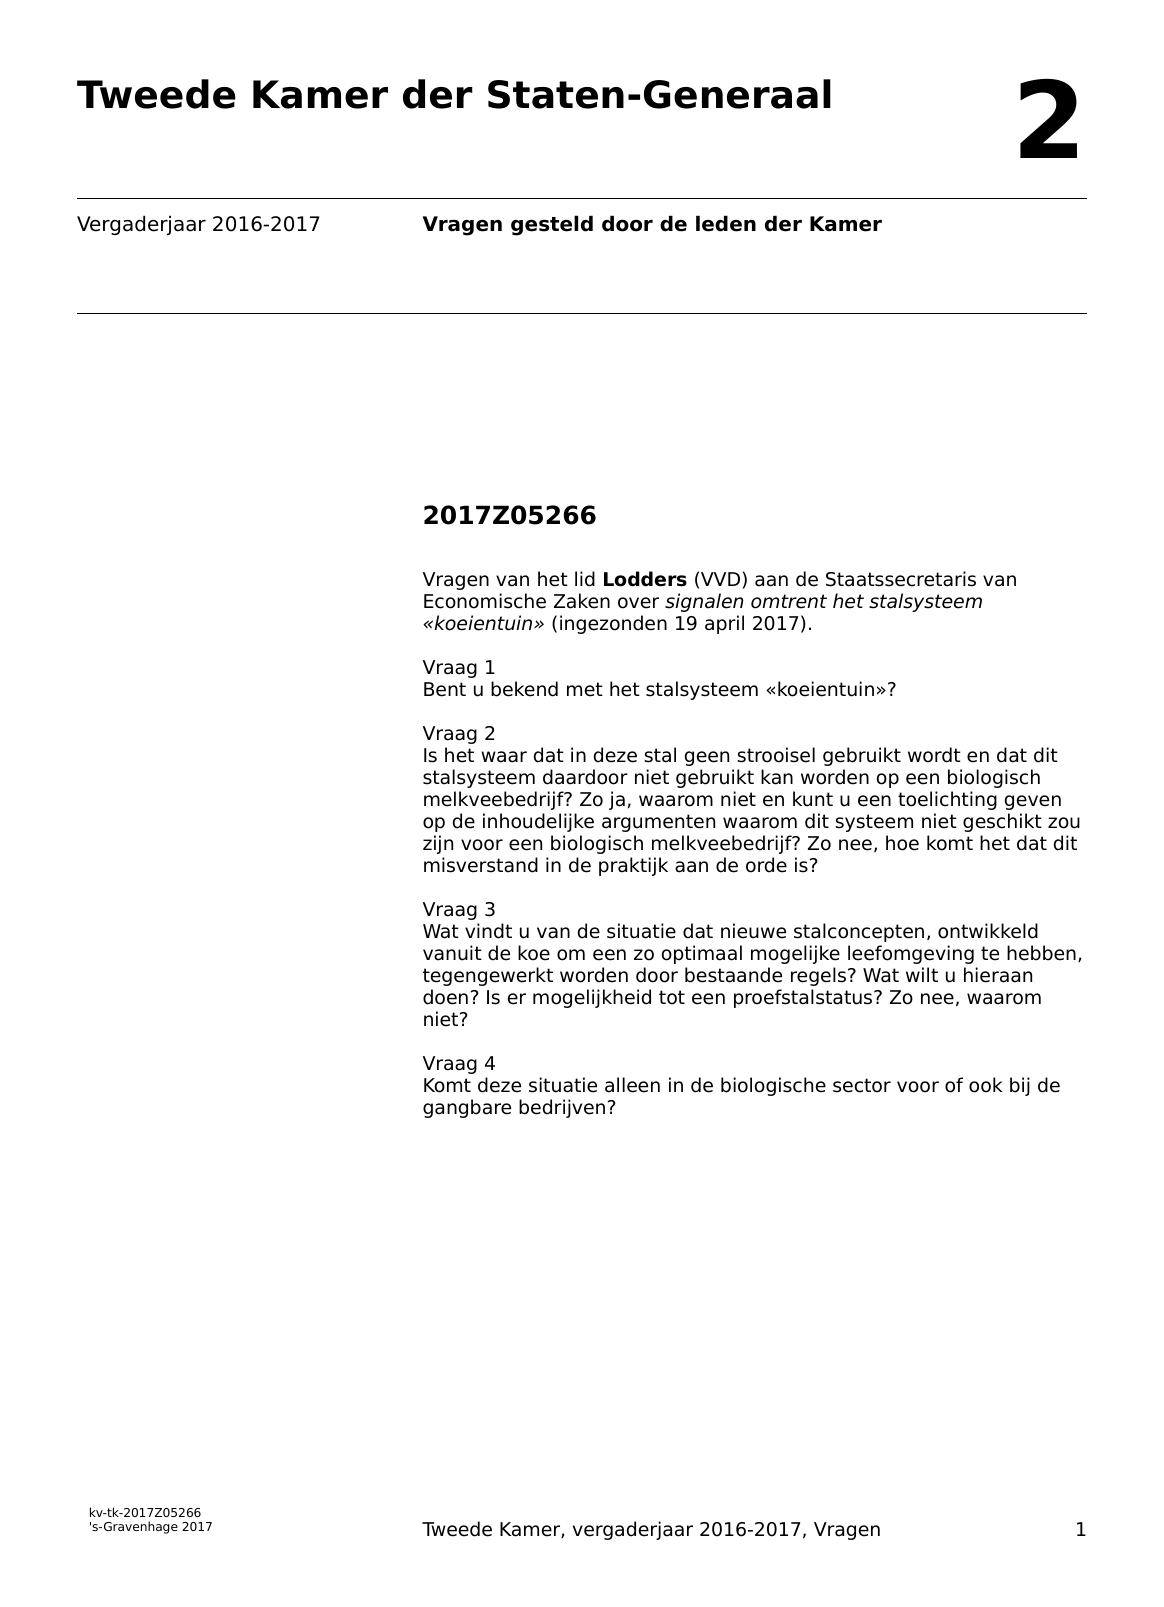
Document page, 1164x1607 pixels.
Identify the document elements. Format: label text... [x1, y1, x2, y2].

text Vraag 2 [422, 723, 1087, 745]
text Komt deze situatie alleen in de biologische sector voor of ook bij de gangbare bedrijven? [422, 1075, 1087, 1119]
text Vraag 1 [422, 657, 1087, 679]
text Vragen van het lid Lodders (VVD) aan de Staatssecretaris van Economische Zaken over signalen omtrent het stalsysteem «koeientuin» (ingezonden 19 april 2017). [422, 569, 1087, 635]
text 's-Gravenhage 2017 [88, 1520, 323, 1534]
text Vraag 4 [422, 1053, 1087, 1075]
text Wat vindt u van de situatie dat nieuwe stalconcepten, ontwikkeld vanuit de koe om een zo optimaal mogelijke leefomgeving te hebben, tegengewerkt worden door bestaande regels? Wat wilt u hieraan doen? Is er mogelijkheid tot een proefstalstatus? Zo nee, waarom niet? [422, 921, 1087, 1031]
table_cell Vragen gesteld door de leden der Kamer [422, 199, 1087, 313]
text Bent u bekend met het stalsysteem «koeientuin»? [422, 679, 1087, 701]
text 2017Z05266 [422, 501, 1087, 531]
table_header 2 [886, 59, 1087, 198]
table_header Tweede Kamer der Staten-Generaal [77, 59, 886, 198]
text kv-tk-2017Z05266 [88, 1506, 323, 1520]
table_cell Vergaderjaar 2016-2017 [77, 199, 422, 313]
text Vraag 3 [422, 899, 1087, 921]
text Is het waar dat in deze stal geen strooisel gebruikt wordt en dat dit stalsysteem daardoor niet gebruikt kan worden op een biologisch melkveebedrijf? Zo ja, waarom niet en kunt u een toelichting geven op de inhoudelijke argumenten waarom dit systeem niet geschikt zou zijn voor een biologisch melkveebedrijf? Zo nee, hoe komt het dat dit misverstand in de praktijk aan de orde is? [422, 745, 1087, 877]
